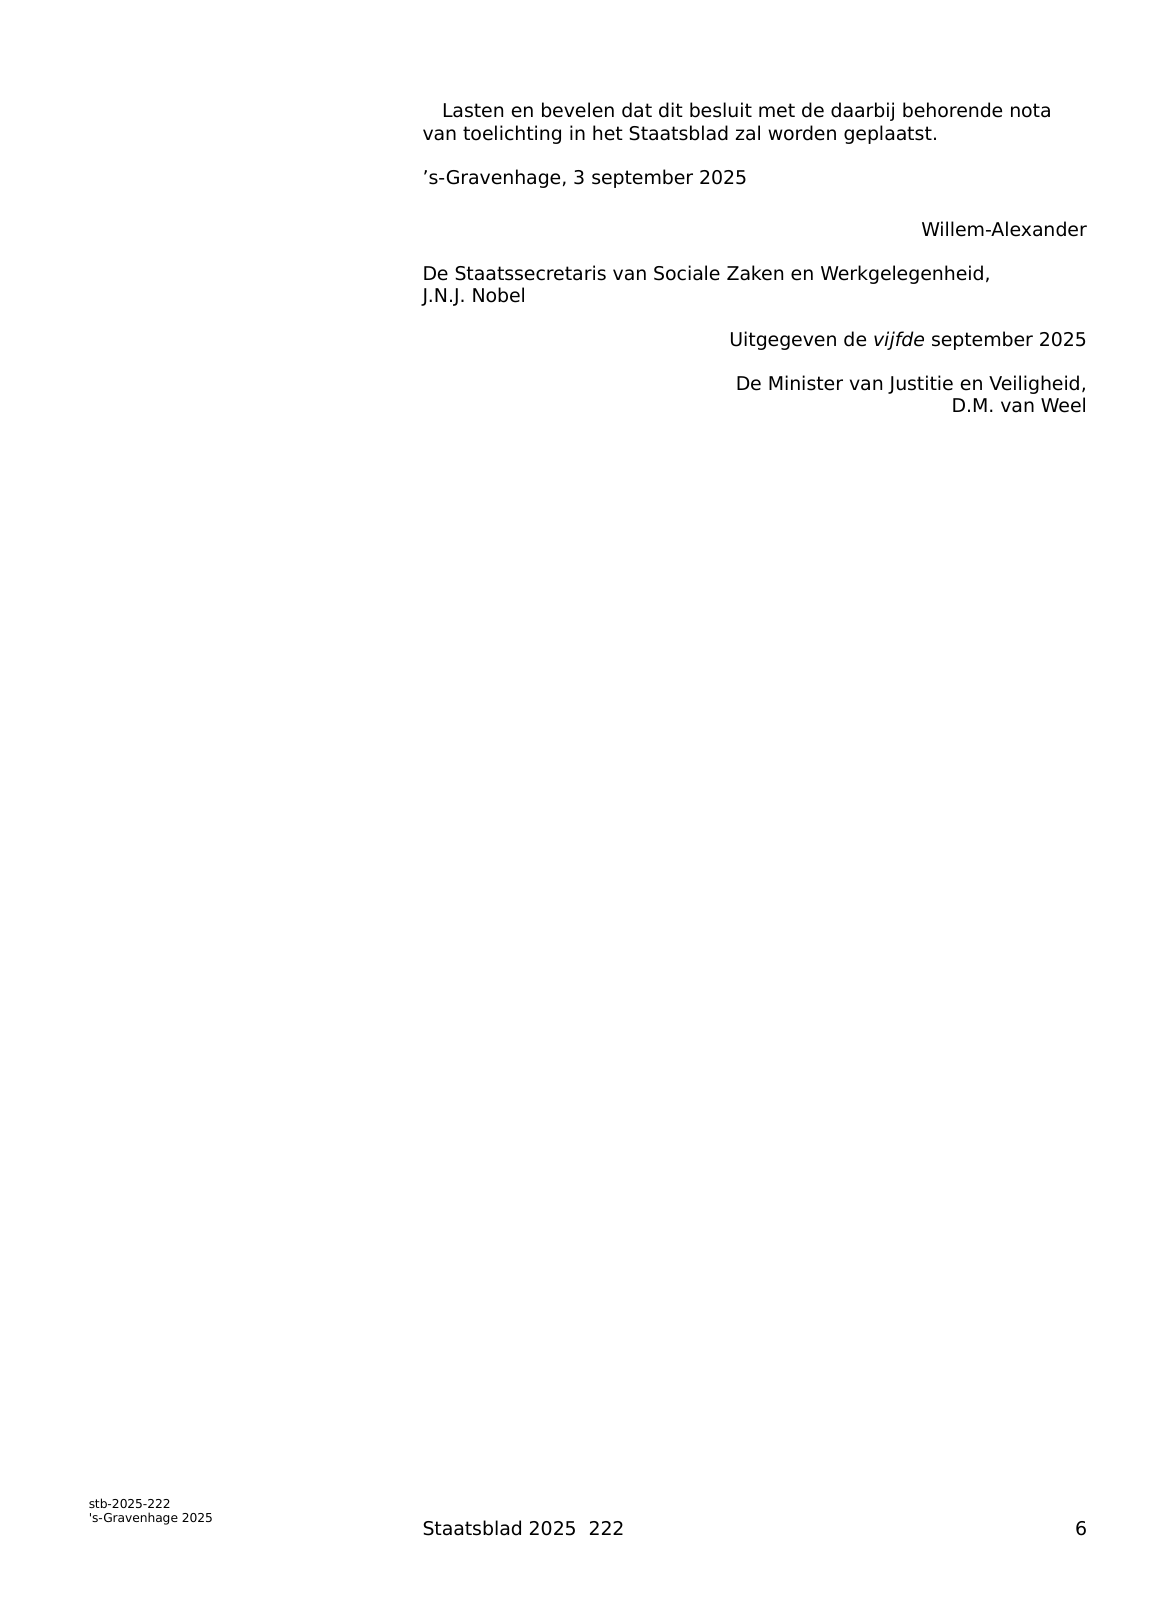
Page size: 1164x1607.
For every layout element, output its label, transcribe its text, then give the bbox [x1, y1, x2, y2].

text stb-2025-222 [88, 1497, 323, 1511]
text De Staatssecretaris van Sociale Zaken en Werkgelegenheid, J.N.J. Nobel [422, 263, 1087, 307]
text Willem-Alexander [422, 218, 1087, 241]
text Lasten en bevelen dat dit besluit met de daarbij behorende nota van toelichting in het Staatsblad zal worden geplaatst. [422, 100, 1087, 144]
text ’s-Gravenhage, 3 september 2025 [422, 167, 1087, 188]
text Uitgegeven de vijfde september 2025 [422, 329, 1087, 351]
text De Minister van Justitie en Veiligheid, D.M. van Weel [422, 373, 1087, 417]
text 's-Gravenhage 2025 [88, 1511, 323, 1525]
